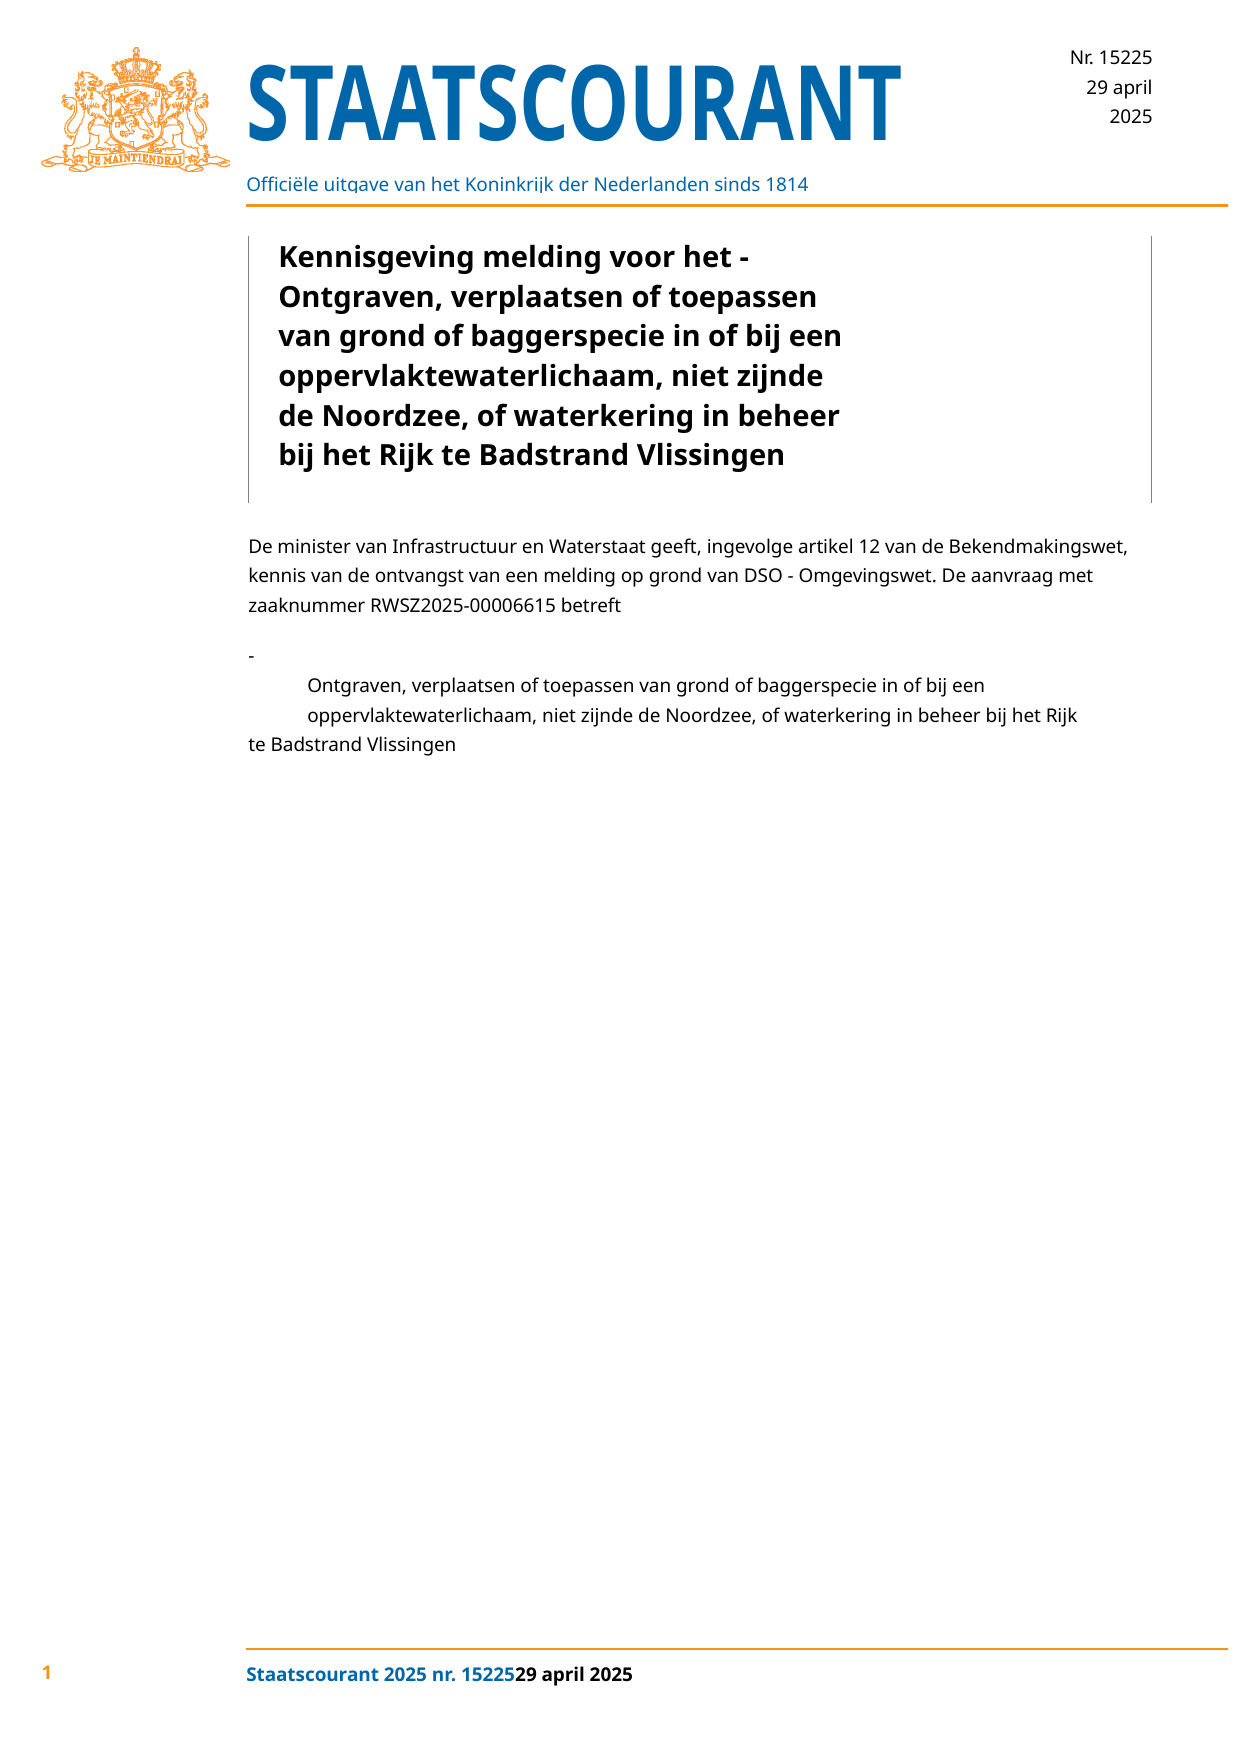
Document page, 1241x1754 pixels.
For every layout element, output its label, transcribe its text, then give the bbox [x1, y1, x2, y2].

text te Badstrand Vlissingen [248, 731, 1152, 757]
table_header [850, 414, 1151, 503]
list Ontgraven, verplaatsen of toepassen van grond of baggerspecie in of bij een oppervlaktewaterlichaam, niet zijnde de Noordzee, of waterkering in beheer bij het Rijk [248, 672, 1152, 727]
picture [41, 47, 231, 172]
picture [912, 236, 1090, 414]
text De minister van Infrastructuur en Waterstaat geeft, ingevolge artikel 12 van de Bekendmakingswet, kennis van de ontvangst van een melding op grond van DSO - Omgevingswet. De aanvraag met zaaknummer RWSZ2025-00006615 betreft [248, 533, 1152, 618]
table_header [850, 236, 912, 413]
table_header [1090, 236, 1151, 413]
table_header Kennisgeving melding voor het -Ontgraven, verplaatsen of toepassen van grond of baggerspecie in of bij een oppervlaktewaterlichaam, niet zijnde de Noordzee, of waterkering in beheer bij het Rijk te Badstrand Vlissingen [249, 236, 850, 503]
